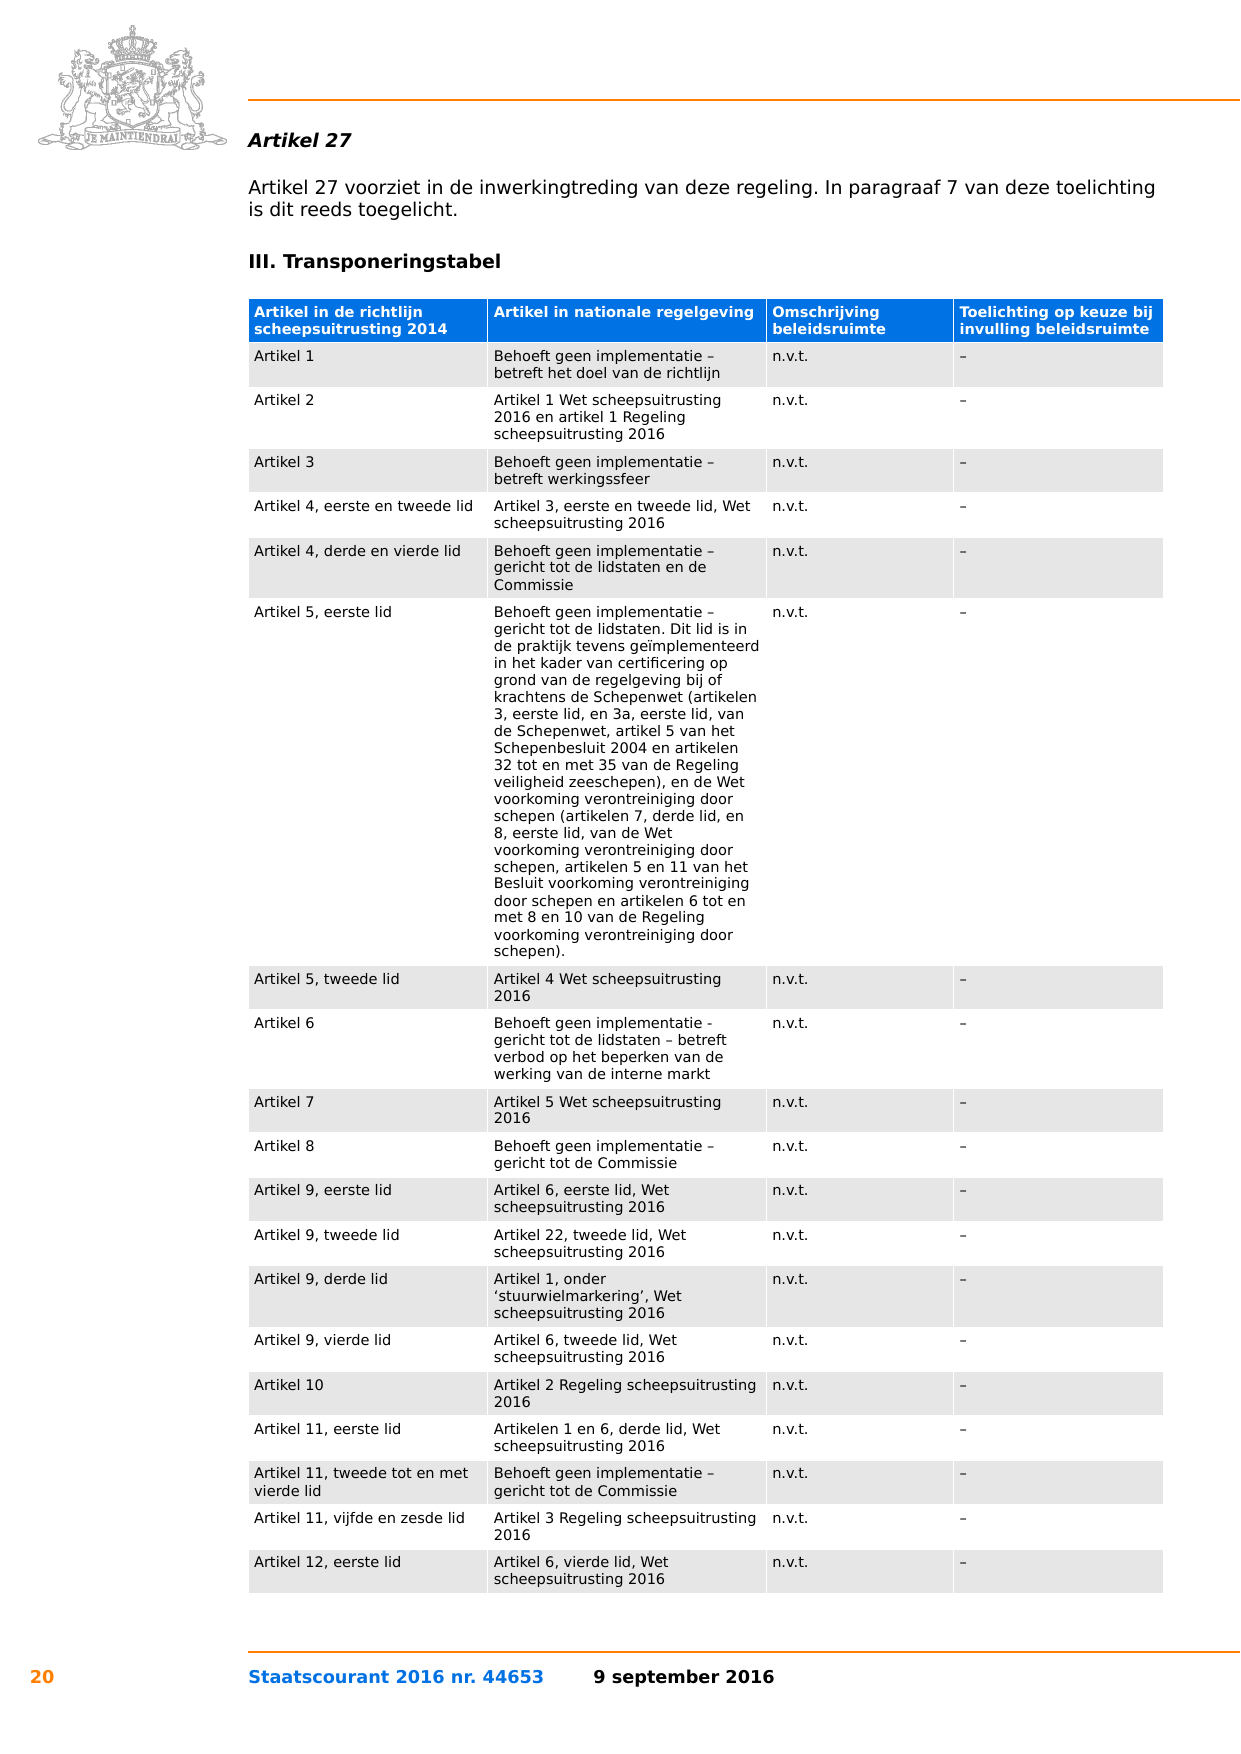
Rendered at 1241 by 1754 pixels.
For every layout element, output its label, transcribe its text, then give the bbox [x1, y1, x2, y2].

table_cell Behoeft geen implementatie – gericht tot de Commissie [488, 1133, 766, 1176]
table_cell – [954, 1461, 1163, 1504]
table_cell – [954, 538, 1163, 598]
table_cell Artikel 1 [249, 343, 487, 387]
table_cell n.v.t. [767, 599, 953, 965]
table_cell – [954, 1266, 1163, 1327]
table_cell – [954, 1178, 1163, 1221]
table_cell – [954, 1505, 1163, 1548]
table_cell Artikel 11, eerste lid [249, 1416, 487, 1460]
table_cell n.v.t. [767, 1550, 953, 1593]
table_cell – [954, 599, 1163, 965]
table_cell n.v.t. [767, 1178, 953, 1221]
table_cell Artikelen 1 en 6, derde lid, Wet scheepsuitrusting 2016 [488, 1416, 766, 1460]
table_cell Artikel 3 [249, 449, 487, 492]
table_cell Artikel 12, eerste lid [249, 1550, 487, 1593]
table_cell – [954, 1222, 1163, 1265]
table_cell – [954, 1133, 1163, 1176]
table_cell Artikel 10 [249, 1372, 487, 1415]
table_cell n.v.t. [767, 1010, 953, 1088]
table_cell n.v.t. [767, 1222, 953, 1265]
table_cell Artikel 11, tweede tot en met vierde lid [249, 1461, 487, 1504]
table_cell n.v.t. [767, 538, 953, 598]
table_cell Artikel 4, derde en vierde lid [249, 538, 487, 598]
table_cell n.v.t. [767, 1328, 953, 1371]
table_cell n.v.t. [767, 449, 953, 492]
table_cell Artikel 6, eerste lid, Wet scheepsuitrusting 2016 [488, 1178, 766, 1221]
table_header Artikel in de richtlijn scheepsuitrusting 2014 [249, 299, 487, 342]
table_cell Behoeft geen implementatie – betreft werkingssfeer [488, 449, 766, 492]
table_cell Artikel 5, tweede lid [249, 966, 487, 1009]
table_cell Behoeft geen implementatie – betreft het doel van de richtlijn [488, 343, 766, 387]
text Artikel 27 voorziet in de inwerkingtreding van deze regeling. In paragraaf 7 van deze toelichting is dit reeds toegelicht. [248, 177, 1163, 221]
table_cell Artikel 3, eerste en tweede lid, Wet scheepsuitrusting 2016 [488, 493, 766, 537]
table_cell Artikel 1 Wet scheepsuitrusting 2016 en artikel 1 Regeling scheepsuitrusting 2016 [488, 388, 766, 448]
table_cell – [954, 1372, 1163, 1415]
table_cell Artikel 8 [249, 1133, 487, 1176]
table_cell Artikel 7 [249, 1089, 487, 1132]
table_cell Artikel 6, tweede lid, Wet scheepsuitrusting 2016 [488, 1328, 766, 1371]
table_cell n.v.t. [767, 1372, 953, 1415]
table_cell Artikel 9, tweede lid [249, 1222, 487, 1265]
table_cell n.v.t. [767, 343, 953, 387]
table_header Artikel in nationale regelgeving [488, 299, 766, 342]
table_cell Artikel 2 [249, 388, 487, 448]
table_cell Artikel 9, eerste lid [249, 1178, 487, 1221]
picture [38, 25, 227, 150]
table_cell Artikel 5 Wet scheepsuitrusting 2016 [488, 1089, 766, 1132]
table_cell – [954, 449, 1163, 492]
table_cell – [954, 343, 1163, 387]
subtitle Artikel 27 [248, 130, 1163, 152]
table_cell Artikel 3 Regeling scheepsuitrusting 2016 [488, 1505, 766, 1548]
table_cell n.v.t. [767, 1416, 953, 1460]
table_cell n.v.t. [767, 1266, 953, 1327]
table_cell – [954, 388, 1163, 448]
table_cell – [954, 1416, 1163, 1460]
table_cell Artikel 22, tweede lid, Wet scheepsuitrusting 2016 [488, 1222, 766, 1265]
table_cell Artikel 9, derde lid [249, 1266, 487, 1327]
table_cell – [954, 1010, 1163, 1088]
table_cell n.v.t. [767, 1505, 953, 1548]
table_cell Behoeft geen implementatie – gericht tot de Commissie [488, 1461, 766, 1504]
table_cell n.v.t. [767, 1461, 953, 1504]
table_header Toelichting op keuze bij invulling beleidsruimte [954, 299, 1163, 342]
table_cell Behoeft geen implementatie – gericht tot de lidstaten en de Commissie [488, 538, 766, 598]
table_cell – [954, 966, 1163, 1009]
table_cell Behoeft geen implementatie -gericht tot de lidstaten – betreft verbod op het beperken van de werking van de interne markt [488, 1010, 766, 1088]
table_cell Artikel 4 Wet scheepsuitrusting 2016 [488, 966, 766, 1009]
subtitle III. Transponeringstabel [248, 251, 1163, 273]
table_cell Artikel 9, vierde lid [249, 1328, 487, 1371]
table_cell Behoeft geen implementatie – gericht tot de lidstaten. Dit lid is in de praktijk tevens geïmplementeerd in het kader van certificering op grond van de regelgeving bij of krachtens de Schepenwet (artikelen 3, eerste lid, en 3a, eerste lid, van de Schepenwet, artikel 5 van het Schepenbesluit 2004 en artikelen 32 tot en met 35 van de Regeling veiligheid zeeschepen), en de Wet voorkoming verontreiniging door schepen (artikelen 7, derde lid, en 8, eerste lid, van de Wet voorkoming verontreiniging door schepen, artikelen 5 en 11 van het Besluit voorkoming verontreiniging door schepen en artikelen 6 tot en met 8 en 10 van de Regeling voorkoming verontreiniging door schepen). [488, 599, 766, 965]
table_cell Artikel 11, vijfde en zesde lid [249, 1505, 487, 1548]
table_cell n.v.t. [767, 1133, 953, 1176]
table_header Omschrijving beleidsruimte [767, 299, 953, 342]
table_cell – [954, 1328, 1163, 1371]
table_cell n.v.t. [767, 493, 953, 537]
table_cell Artikel 6, vierde lid, Wet scheepsuitrusting 2016 [488, 1550, 766, 1593]
table_cell – [954, 1550, 1163, 1593]
table_cell – [954, 493, 1163, 537]
table_cell Artikel 2 Regeling scheepsuitrusting 2016 [488, 1372, 766, 1415]
table_cell Artikel 6 [249, 1010, 487, 1088]
table_cell Artikel 4, eerste en tweede lid [249, 493, 487, 537]
table_cell Artikel 5, eerste lid [249, 599, 487, 965]
table_cell n.v.t. [767, 388, 953, 448]
table_cell n.v.t. [767, 966, 953, 1009]
table_cell – [954, 1089, 1163, 1132]
table_cell n.v.t. [767, 1089, 953, 1132]
table_cell Artikel 1, onder ‘stuurwielmarkering’, Wet scheepsuitrusting 2016 [488, 1266, 766, 1327]
